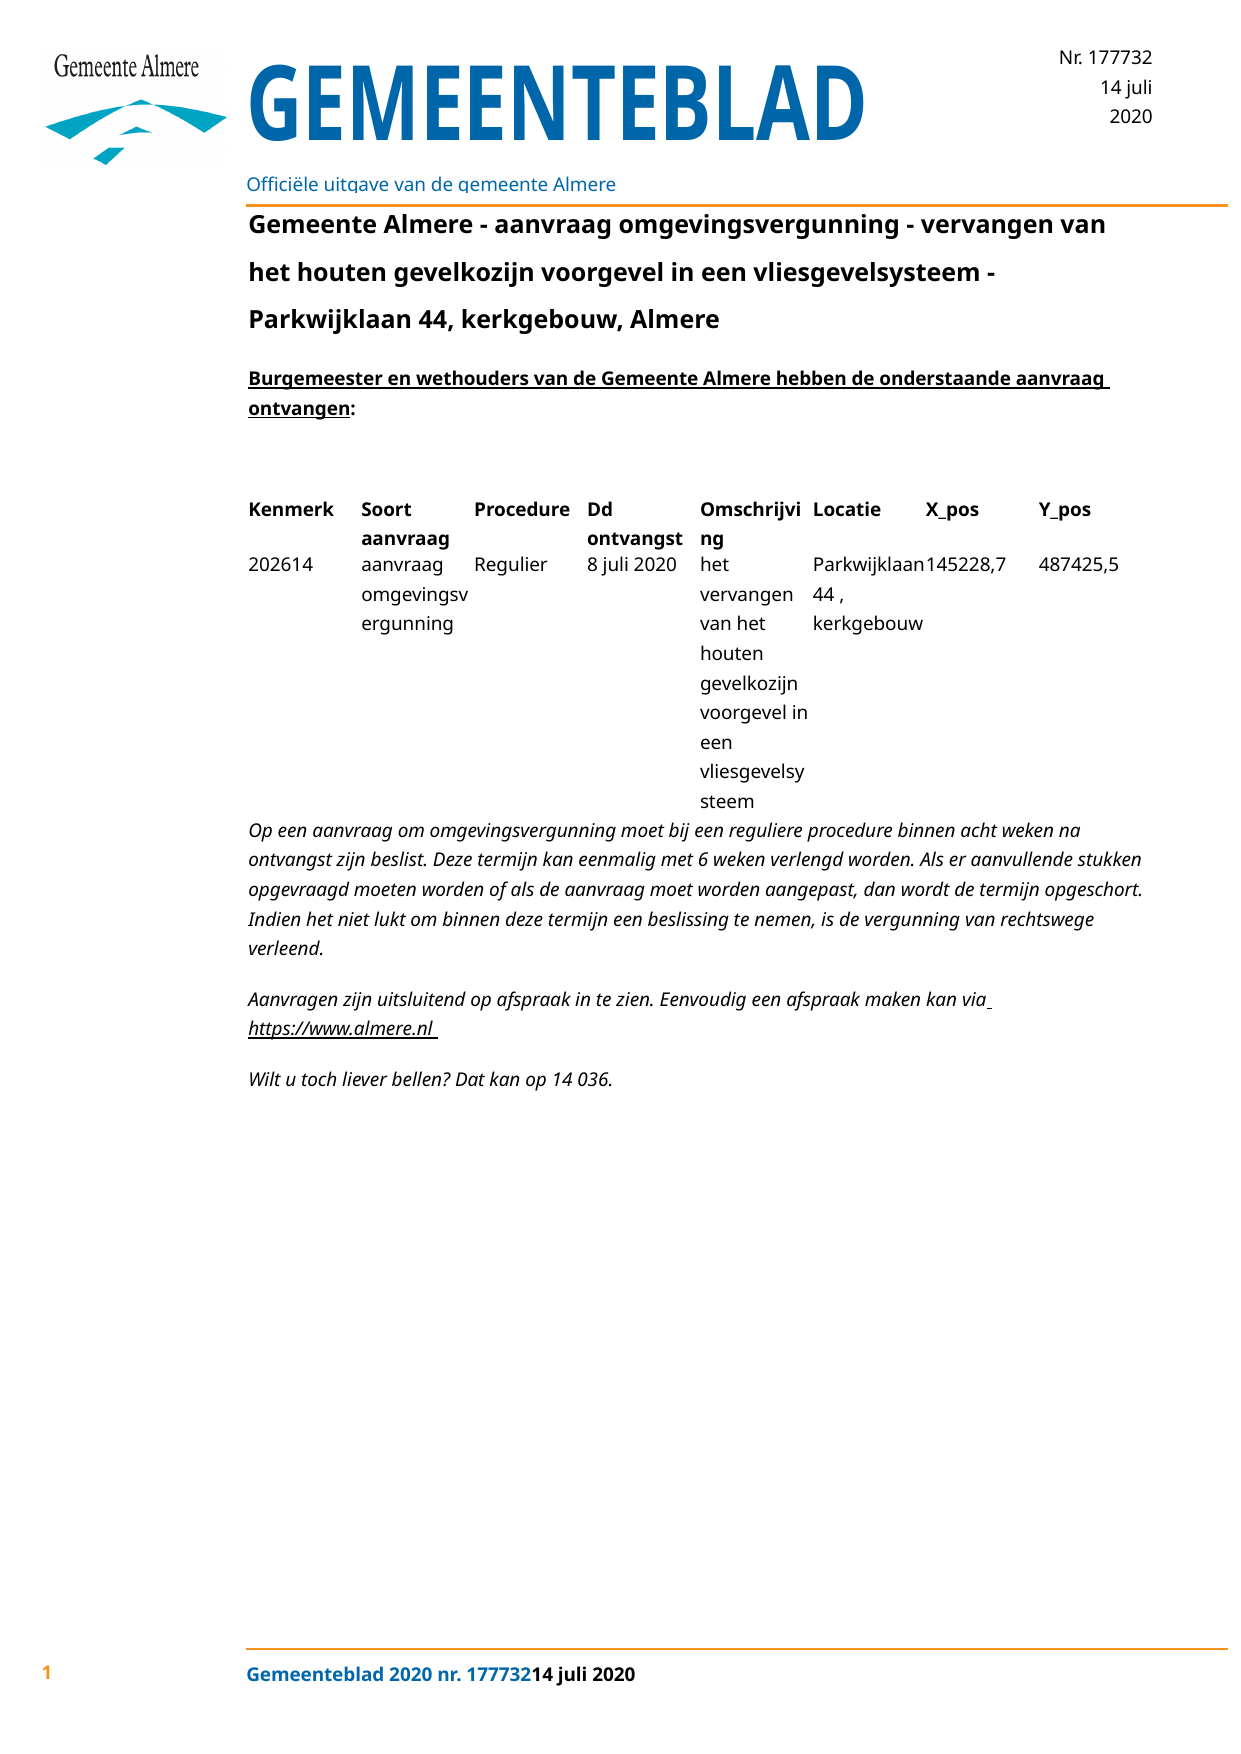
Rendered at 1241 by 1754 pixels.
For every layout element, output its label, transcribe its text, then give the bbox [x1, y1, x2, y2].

table_cell Parkwijklaan 44 , kerkgebouw [813, 551, 926, 814]
table_cell aanvraag omgevingsvergunning [361, 551, 474, 814]
table_header Omschrijving [700, 496, 813, 551]
table_cell het vervangen van het houten gevelkozijn voorgevel in een vliesgevelsysteem [700, 551, 813, 814]
text Gemeente Almere - aanvraag omgevingsvergunning - vervangen van het houten gevelkozijn voorgevel in een vliesgevelsysteem - Parkwijklaan 44, kerkgebouw, Almere [248, 207, 1152, 336]
table_header Procedure [474, 496, 587, 551]
text Burgemeester en wethouders van de Gemeente Almere hebben de onderstaande aanvraag ontvangen: [248, 366, 1152, 421]
text Wilt u toch liever bellen? Dat kan op 14 036. [248, 1066, 1152, 1091]
table_header Y_pos [1039, 496, 1152, 551]
text Aanvragen zijn uitsluitend op afspraak in te zien. Eenvoudig een afspraak maken kan via https://www.almere.nl [248, 986, 1152, 1041]
table_header Dd ontvangst [587, 496, 700, 551]
table_cell 202614 [248, 551, 361, 814]
table_cell Regulier [474, 551, 587, 814]
table_header Locatie [813, 496, 926, 551]
table_cell 8 juli 2020 [587, 551, 700, 814]
table_cell 145228,7 [926, 551, 1038, 814]
table_header Soort aanvraag [361, 496, 474, 551]
table_cell 487425,5 [1039, 551, 1152, 814]
text Op een aanvraag om omgevingsvergunning moet bij een reguliere procedure binnen acht weken na ontvangst zijn beslist. Deze termijn kan eenmalig met 6 weken verlengd worden. Als er aanvullende stukken opgevraagd moeten worden of als de aanvraag moet worden aangepast, dan wordt de termijn opgeschort. Indien het niet lukt om binnen deze termijn een beslissing te nemen, is de vergunning van rechtswege verleend. [248, 817, 1152, 961]
picture [41, 47, 231, 172]
table_header Kenmerk [248, 496, 361, 551]
table_header X_pos [926, 496, 1038, 551]
